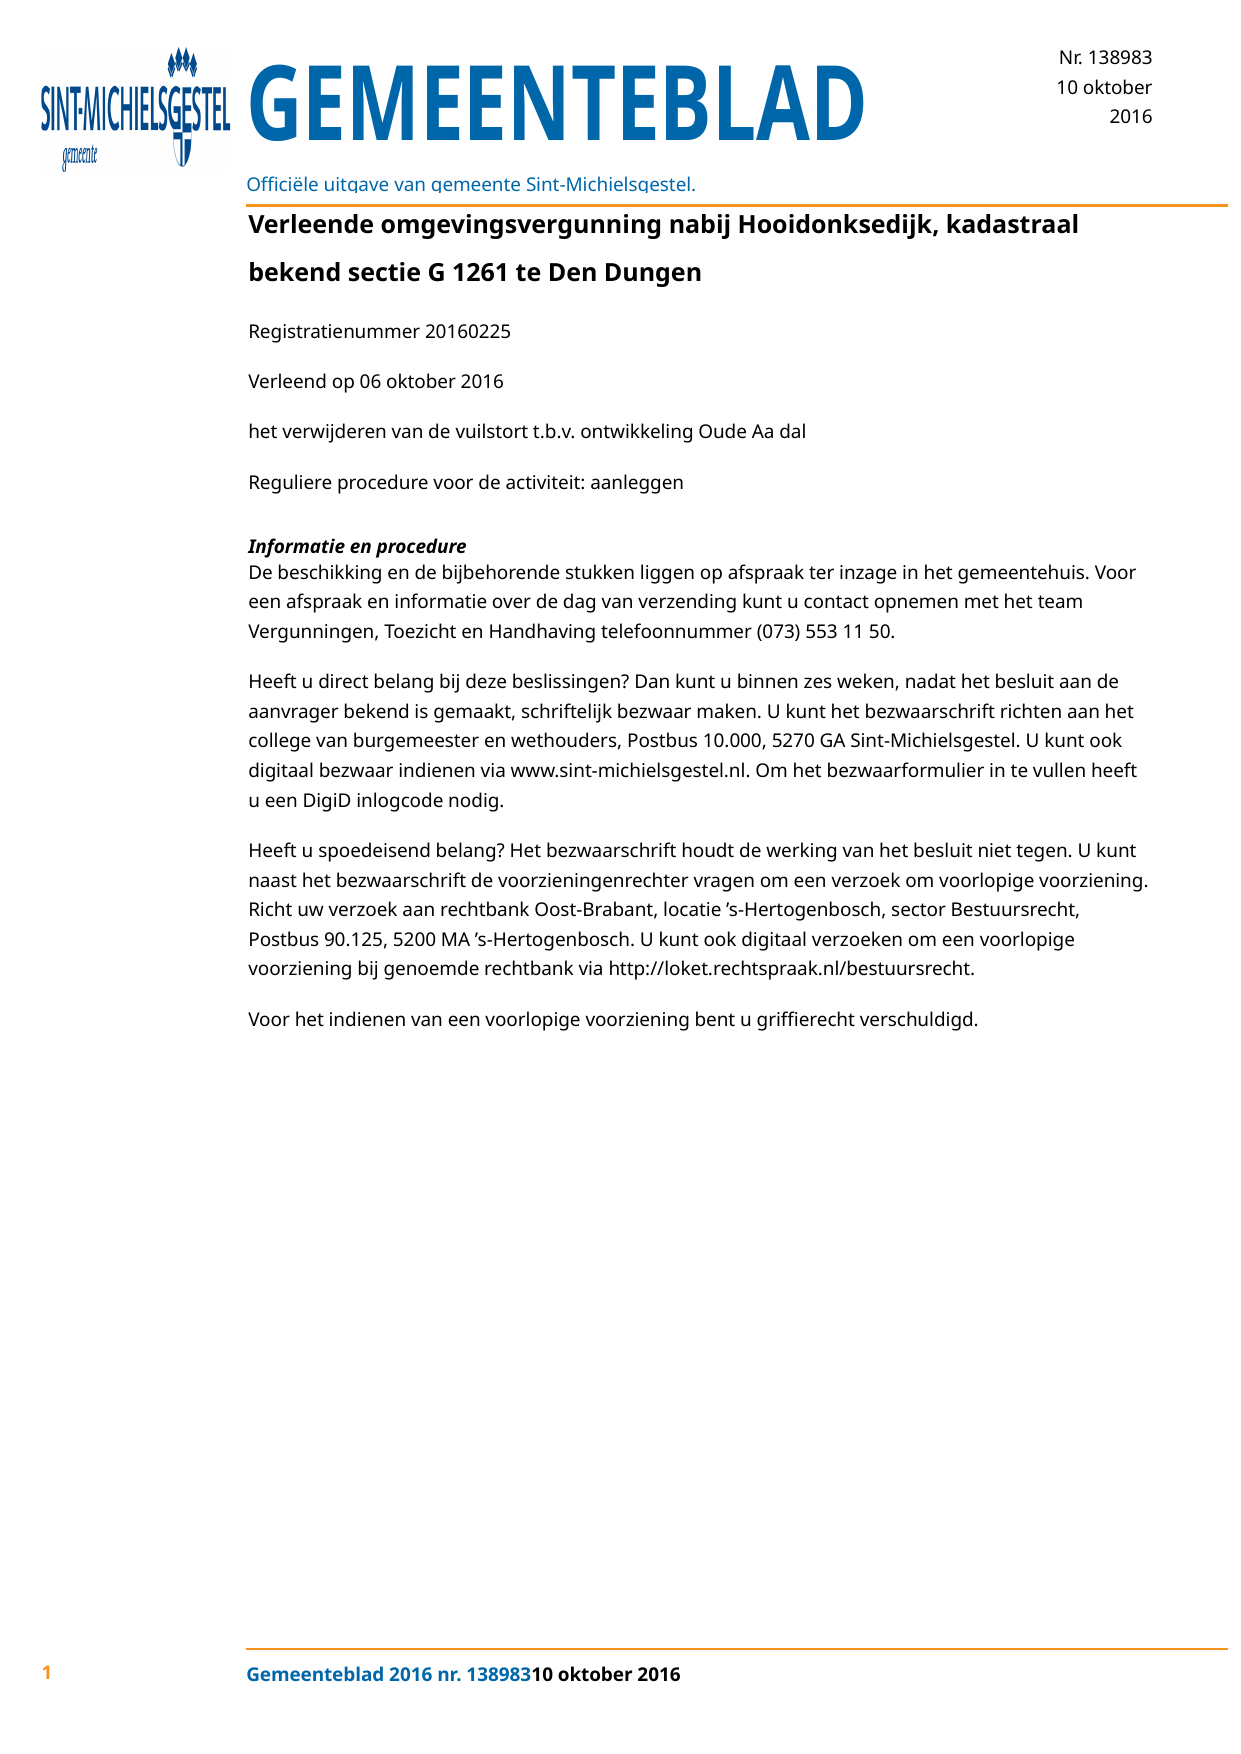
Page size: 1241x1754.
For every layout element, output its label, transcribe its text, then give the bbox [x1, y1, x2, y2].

text Informatie en procedure [248, 533, 1152, 559]
text Reguliere procedure voor de activiteit: aanleggen [248, 469, 1152, 495]
picture [41, 47, 231, 172]
text Heeft u spoedeisend belang? Het bezwaarschrift houdt de werking van het besluit niet tegen. U kunt naast het bezwaarschrift de voorzieningenrechter vragen om een verzoek om voorlopige voorziening. Richt uw verzoek aan rechtbank Oost-Brabant, locatie ’s-Hertogenbosch, sector Bestuursrecht, Postbus 90.125, 5200 MA ’s-Hertogenbosch. U kunt ook digitaal verzoeken om een voorlopige voorziening bij genoemde rechtbank via http://loket.rechtspraak.nl/bestuursrecht. [248, 837, 1152, 981]
text Heeft u direct belang bij deze beslissingen? Dan kunt u binnen zes weken, nadat het besluit aan de aanvrager bekend is gemaakt, schriftelijk bezwaar maken. U kunt het bezwaarschrift richten aan het college van burgemeester en wethouders, Postbus 10.000, 5270 GA Sint-Michielsgestel. U kunt ook digitaal bezwaar indienen via www.sint-michielsgestel.nl. Om het bezwaarformulier in te vullen heeft u een DigiD inlogcode nodig. [248, 668, 1152, 812]
text Verleend op 06 oktober 2016 [248, 368, 1152, 394]
text Verleende omgevingsvergunning nabij Hooidonksedijk, kadastraal bekend sectie G 1261 te Den Dungen [248, 207, 1152, 288]
text De beschikking en de bijbehorende stukken liggen op afspraak ter inzage in het gemeentehuis. Voor een afspraak en informatie over de dag van verzending kunt u contact opnemen met het team Vergunningen, Toezicht en Handhaving telefoonnummer (073) 553 11 50. [248, 559, 1152, 644]
text het verwijderen van de vuilstort t.b.v. ontwikkeling Oude Aa dal [248, 419, 1152, 444]
text Registratienummer 20160225 [248, 318, 1152, 344]
text Voor het indienen van een voorlopige voorziening bent u griffierecht verschuldigd. [248, 1006, 1152, 1032]
